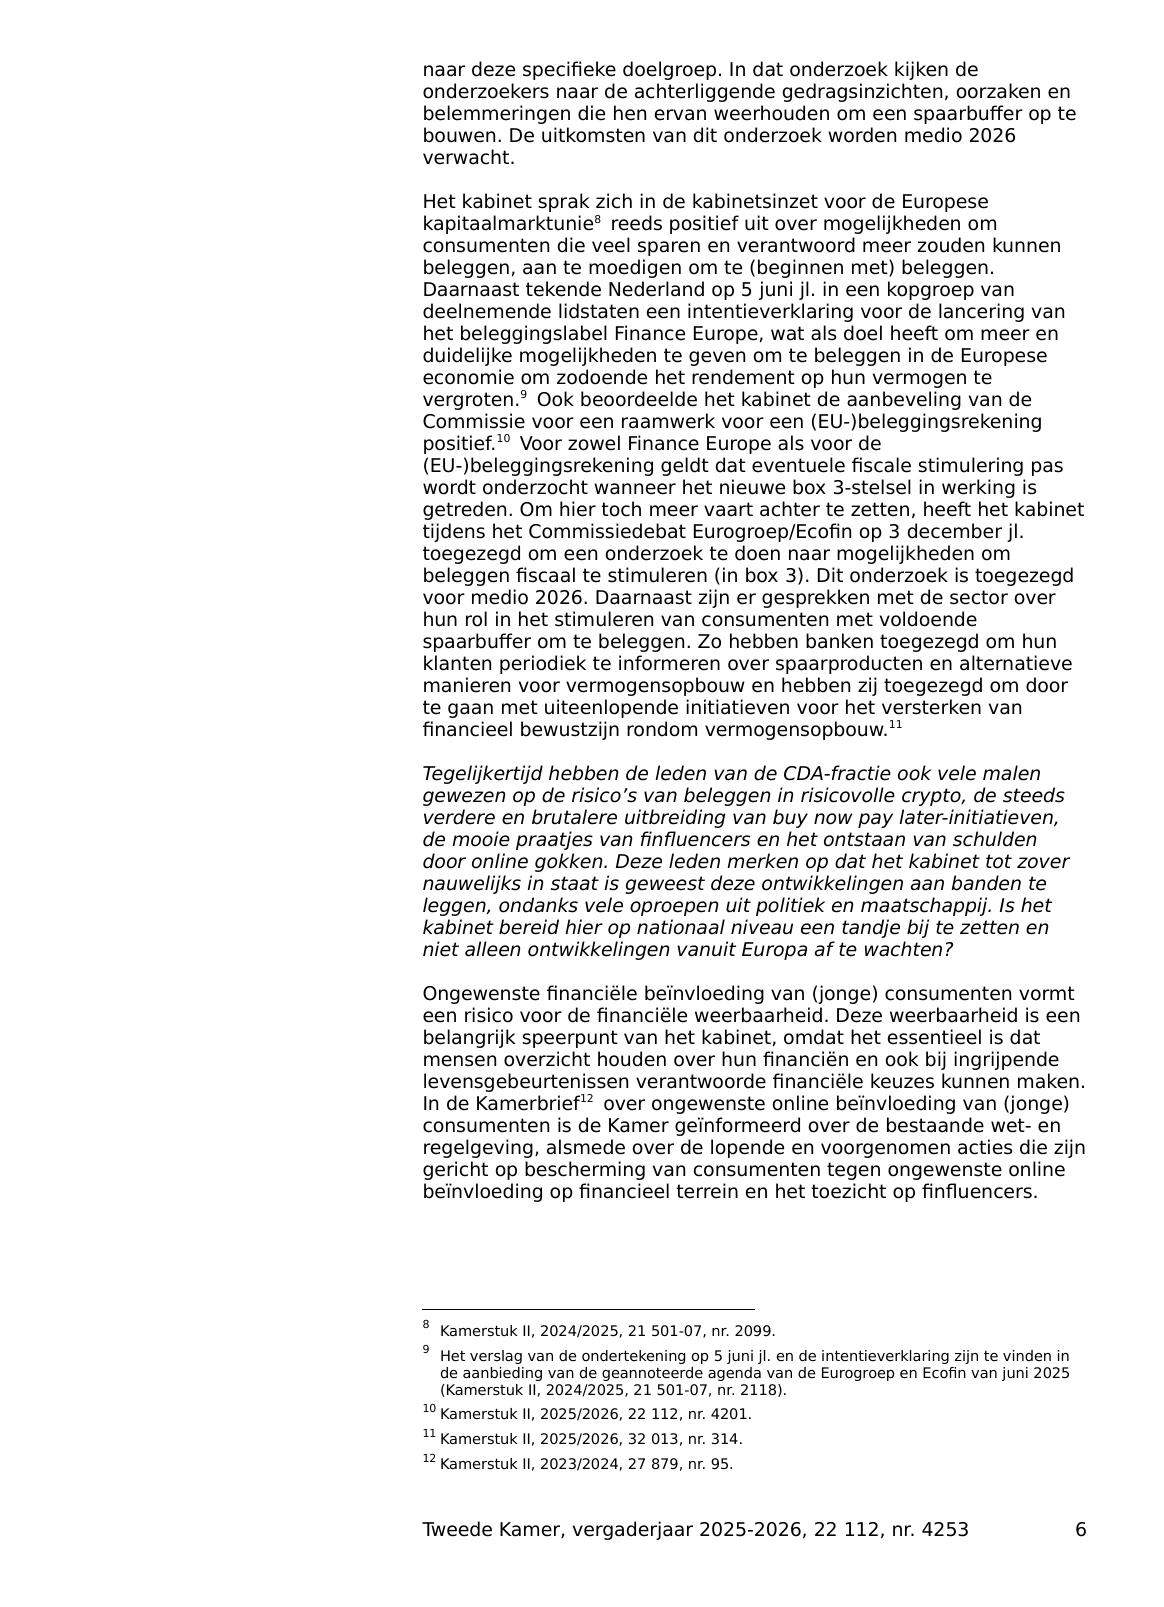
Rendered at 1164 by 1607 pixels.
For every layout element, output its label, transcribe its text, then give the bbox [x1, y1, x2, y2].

text naar deze specifieke doelgroep. In dat onderzoek kijken de onderzoekers naar de achterliggende gedragsinzichten, oorzaken en belemmeringen die hen ervan weerhouden om een spaarbuffer op te bouwen. De uitkomsten van dit onderzoek worden medio 2026 verwacht. [422, 59, 1087, 169]
text Kamerstuk II, 2024/2025, 21 501-07, nr. 2099. [422, 1318, 1087, 1341]
text Ongewenste financiële beïnvloeding van (jonge) consumenten vormt een risico voor de financiële weerbaarheid. Deze weerbaarheid is een belangrijk speerpunt van het kabinet, omdat het essentieel is dat mensen overzicht houden over hun financiën en ook bij ingrijpende levensgebeurtenissen verantwoorde financiële keuzes kunnen maken. In de Kamerbrief over ongewenste online beïnvloeding van (jonge) consumenten is de Kamer geïnformeerd over de bestaande wet- en regelgeving, alsmede over de lopende en voorgenomen acties die zijn gericht op bescherming van consumenten tegen ongewenste online beïnvloeding op financieel terrein en het toezicht op finfluencers. [422, 983, 1087, 1203]
text Kamerstuk II, 2025/2026, 22 112, nr. 4201. [422, 1402, 1087, 1424]
text Tegelijkertijd hebben de leden van de CDA-fractie ook vele malen gewezen op de risico’s van beleggen in risicovolle crypto, de steeds verdere en brutalere uitbreiding van buy now pay later-initiatieven, de mooie praatjes van finfluencers en het ontstaan van schulden door online gokken. Deze leden merken op dat het kabinet tot zover nauwelijks in staat is geweest deze ontwikkelingen aan banden te leggen, ondanks vele oproepen uit politiek en maatschappij. Is het kabinet bereid hier op nationaal niveau een tandje bij te zetten en niet alleen ontwikkelingen vanuit Europa af te wachten? [422, 763, 1087, 961]
text Het verslag van de ondertekening op 5 juni jl. en de intentieverklaring zijn te vinden in de aanbieding van de geannoteerde agenda van de Eurogroep en Ecofin van juni 2025 (Kamerstuk II, 2024/2025, 21 501-07, nr. 2118). [422, 1343, 1087, 1399]
text Kamerstuk II, 2025/2026, 32 013, nr. 314. [422, 1427, 1087, 1449]
text Kamerstuk II, 2023/2024, 27 879, nr. 95. [422, 1452, 1087, 1474]
text Het kabinet sprak zich in de kabinetsinzet voor de Europese kapitaalmarktunie reeds positief uit over mogelijkheden om consumenten die veel sparen en verantwoord meer zouden kunnen beleggen, aan te moedigen om te (beginnen met) beleggen. Daarnaast tekende Nederland op 5 juni jl. in een kopgroep van deelnemende lidstaten een intentieverklaring voor de lancering van het beleggingslabel Finance Europe, wat als doel heeft om meer en duidelijke mogelijkheden te geven om te beleggen in de Europese economie om zodoende het rendement op hun vermogen te vergroten. Ook beoordeelde het kabinet de aanbeveling van de Commissie voor een raamwerk voor een (EU-)beleggingsrekening positief. Voor zowel Finance Europe als voor de (EU-)beleggingsrekening geldt dat eventuele fiscale stimulering pas wordt onderzocht wanneer het nieuwe box 3-stelsel in werking is getreden. Om hier toch meer vaart achter te zetten, heeft het kabinet tijdens het Commissiedebat Eurogroep/Ecofin op 3 december jl. toegezegd om een onderzoek te doen naar mogelijkheden om beleggen fiscaal te stimuleren (in box 3). Dit onderzoek is toegezegd voor medio 2026. Daarnaast zijn er gesprekken met de sector over hun rol in het stimuleren van consumenten met voldoende spaarbuffer om te beleggen. Zo hebben banken toegezegd om hun klanten periodiek te informeren over spaarproducten en alternatieve manieren voor vermogensopbouw en hebben zij toegezegd om door te gaan met uiteenlopende initiatieven voor het versterken van financieel bewustzijn rondom vermogensopbouw. [422, 191, 1087, 741]
